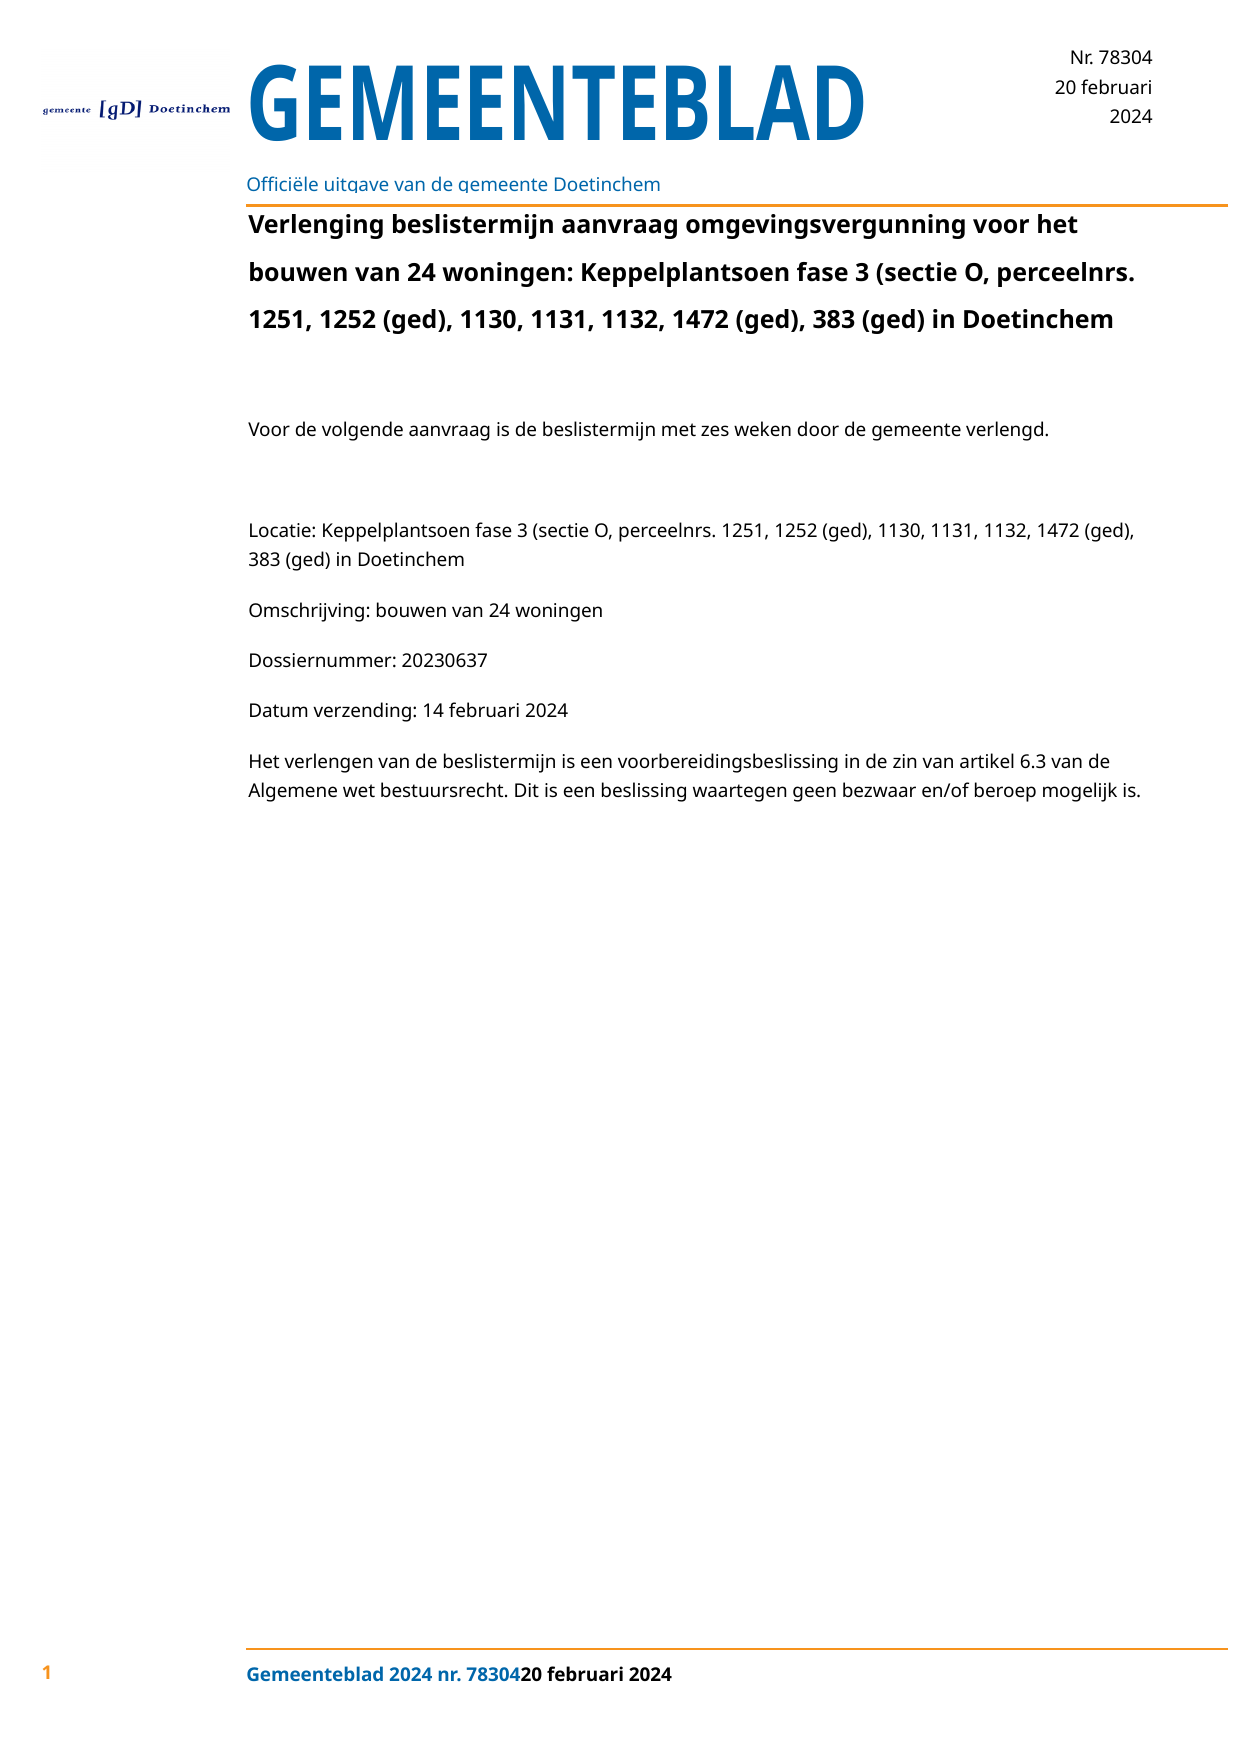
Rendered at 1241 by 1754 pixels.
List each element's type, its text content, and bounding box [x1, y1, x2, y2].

text Het verlengen van de beslistermijn is een voorbereidingsbeslissing in de zin van artikel 6.3 van de Algemene wet bestuursrecht. Dit is een beslissing waartegen geen bezwaar en/of beroep mogelijk is. [248, 748, 1152, 803]
text Voor de volgende aanvraag is de beslistermijn met zes weken door de gemeente verlengd. [248, 416, 1152, 442]
text Datum verzending: 14 februari 2024 [248, 698, 1152, 723]
picture [41, 47, 231, 172]
text Dossiernummer: 20230637 [248, 647, 1152, 673]
text Omschrijving: bouwen van 24 woningen [248, 597, 1152, 622]
text Locatie: Keppelplantsoen fase 3 (sectie O, perceelnrs. 1251, 1252 (ged), 1130, 1131, 1132, 1472 (ged), 383 (ged) in Doetinchem [248, 517, 1152, 572]
text Verlenging beslistermijn aanvraag omgevingsvergunning voor het bouwen van 24 woningen: Keppelplantsoen fase 3 (sectie O, perceelnrs. 1251, 1252 (ged), 1130, 1131, 1132, 1472 (ged), 383 (ged) in Doetinchem [248, 207, 1152, 336]
